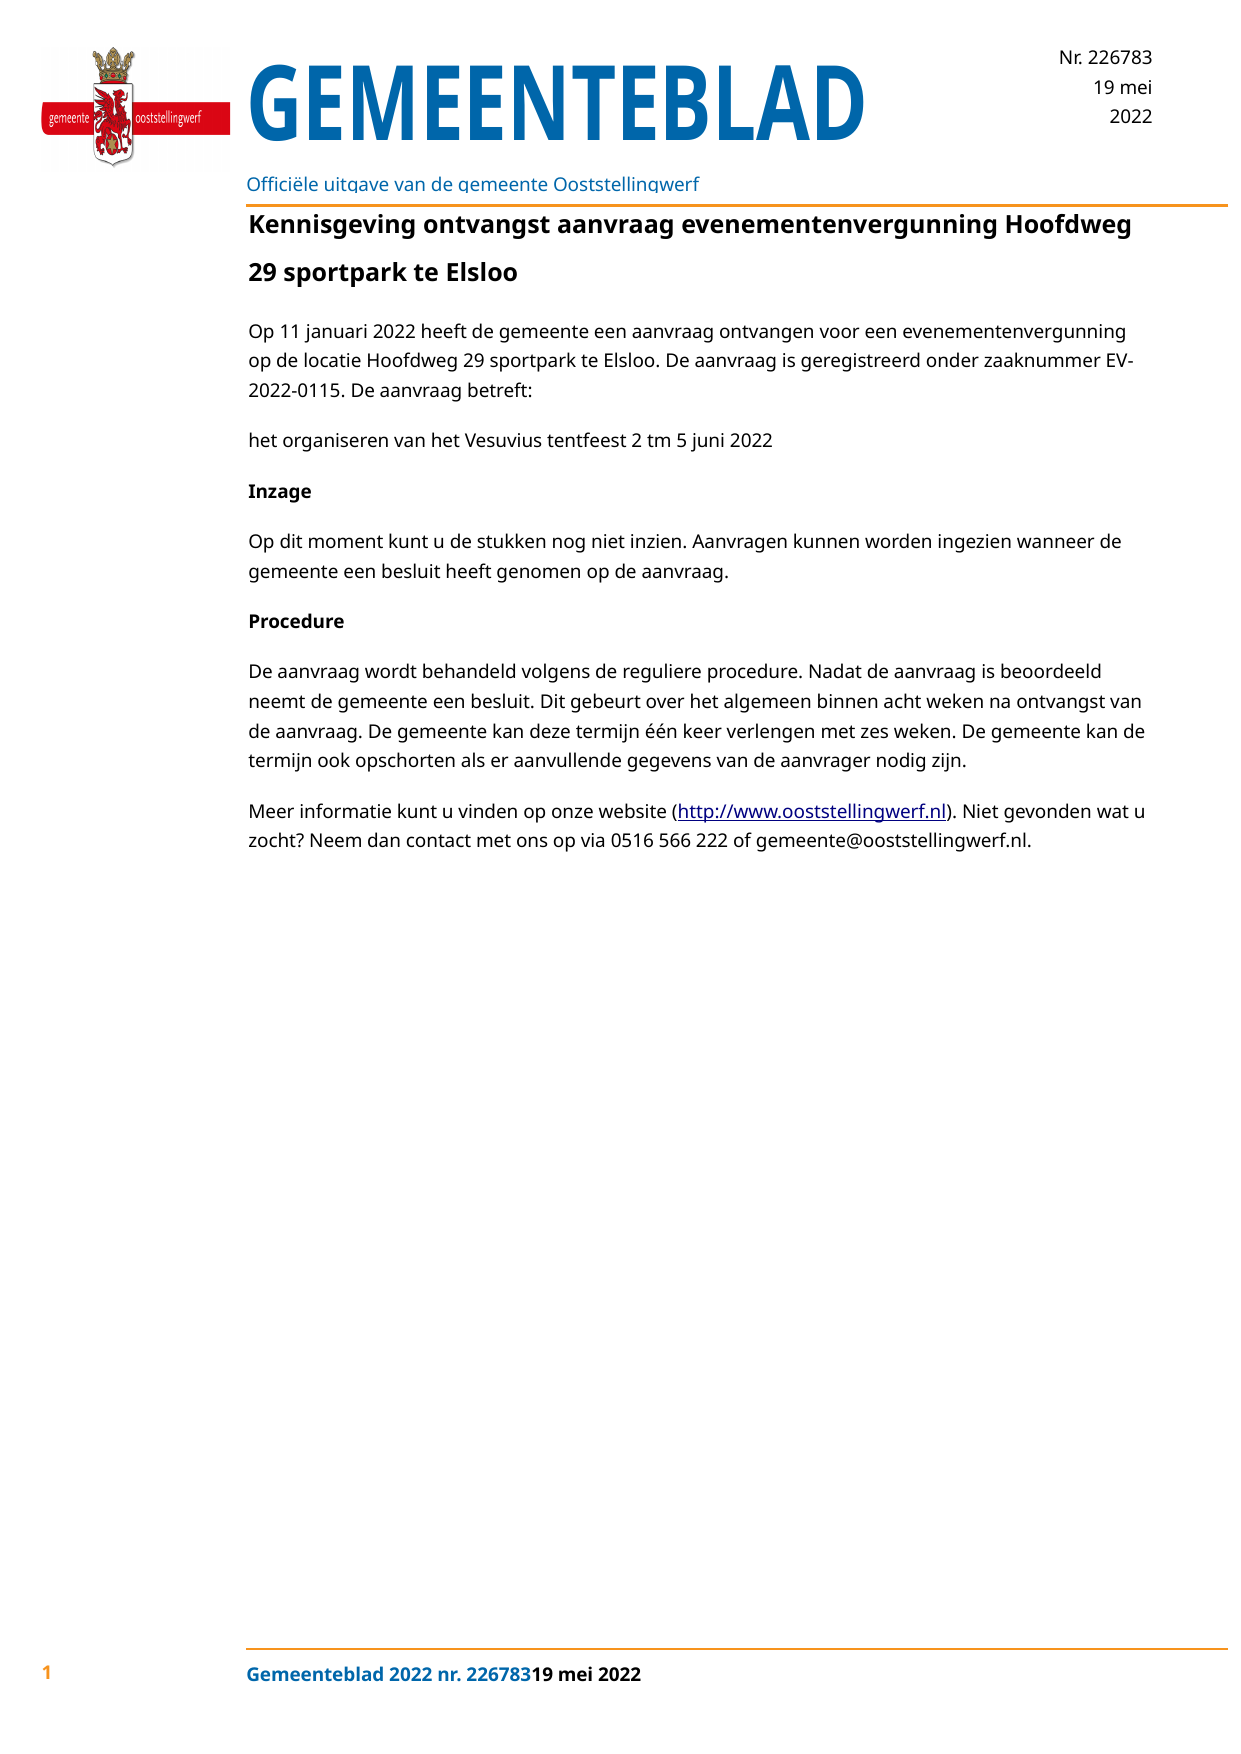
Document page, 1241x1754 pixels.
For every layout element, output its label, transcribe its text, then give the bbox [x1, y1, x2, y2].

text Inzage [248, 478, 1152, 504]
picture [41, 47, 231, 172]
text Procedure [248, 608, 1152, 634]
text Meer informatie kunt u vinden op onze website (http://www.ooststellingwerf.nl). Niet gevonden wat u zocht? Neem dan contact met ons op via 0516 566 222 of gemeente@ooststellingwerf.nl. [248, 798, 1152, 853]
text Op dit moment kunt u de stukken nog niet inzien. Aanvragen kunnen worden ingezien wanneer de gemeente een besluit heeft genomen op de aanvraag. [248, 528, 1152, 584]
text Kennisgeving ontvangst aanvraag evenementenvergunning Hoofdweg 29 sportpark te Elsloo [248, 207, 1152, 288]
text het organiseren van het Vesuvius tentfeest 2 tm 5 juni 2022 [248, 427, 1152, 453]
text Op 11 januari 2022 heeft de gemeente een aanvraag ontvangen voor een evenementenvergunning op de locatie Hoofdweg 29 sportpark te Elsloo. De aanvraag is geregistreerd onder zaaknummer EV-2022-0115. De aanvraag betreft: [248, 318, 1152, 403]
text De aanvraag wordt behandeld volgens de reguliere procedure. Nadat de aanvraag is beoordeeld neemt de gemeente een besluit. Dit gebeurt over het algemeen binnen acht weken na ontvangst van de aanvraag. De gemeente kan deze termijn één keer verlengen met zes weken. De gemeente kan de termijn ook opschorten als er aanvullende gegevens van de aanvrager nodig zijn. [248, 659, 1152, 773]
